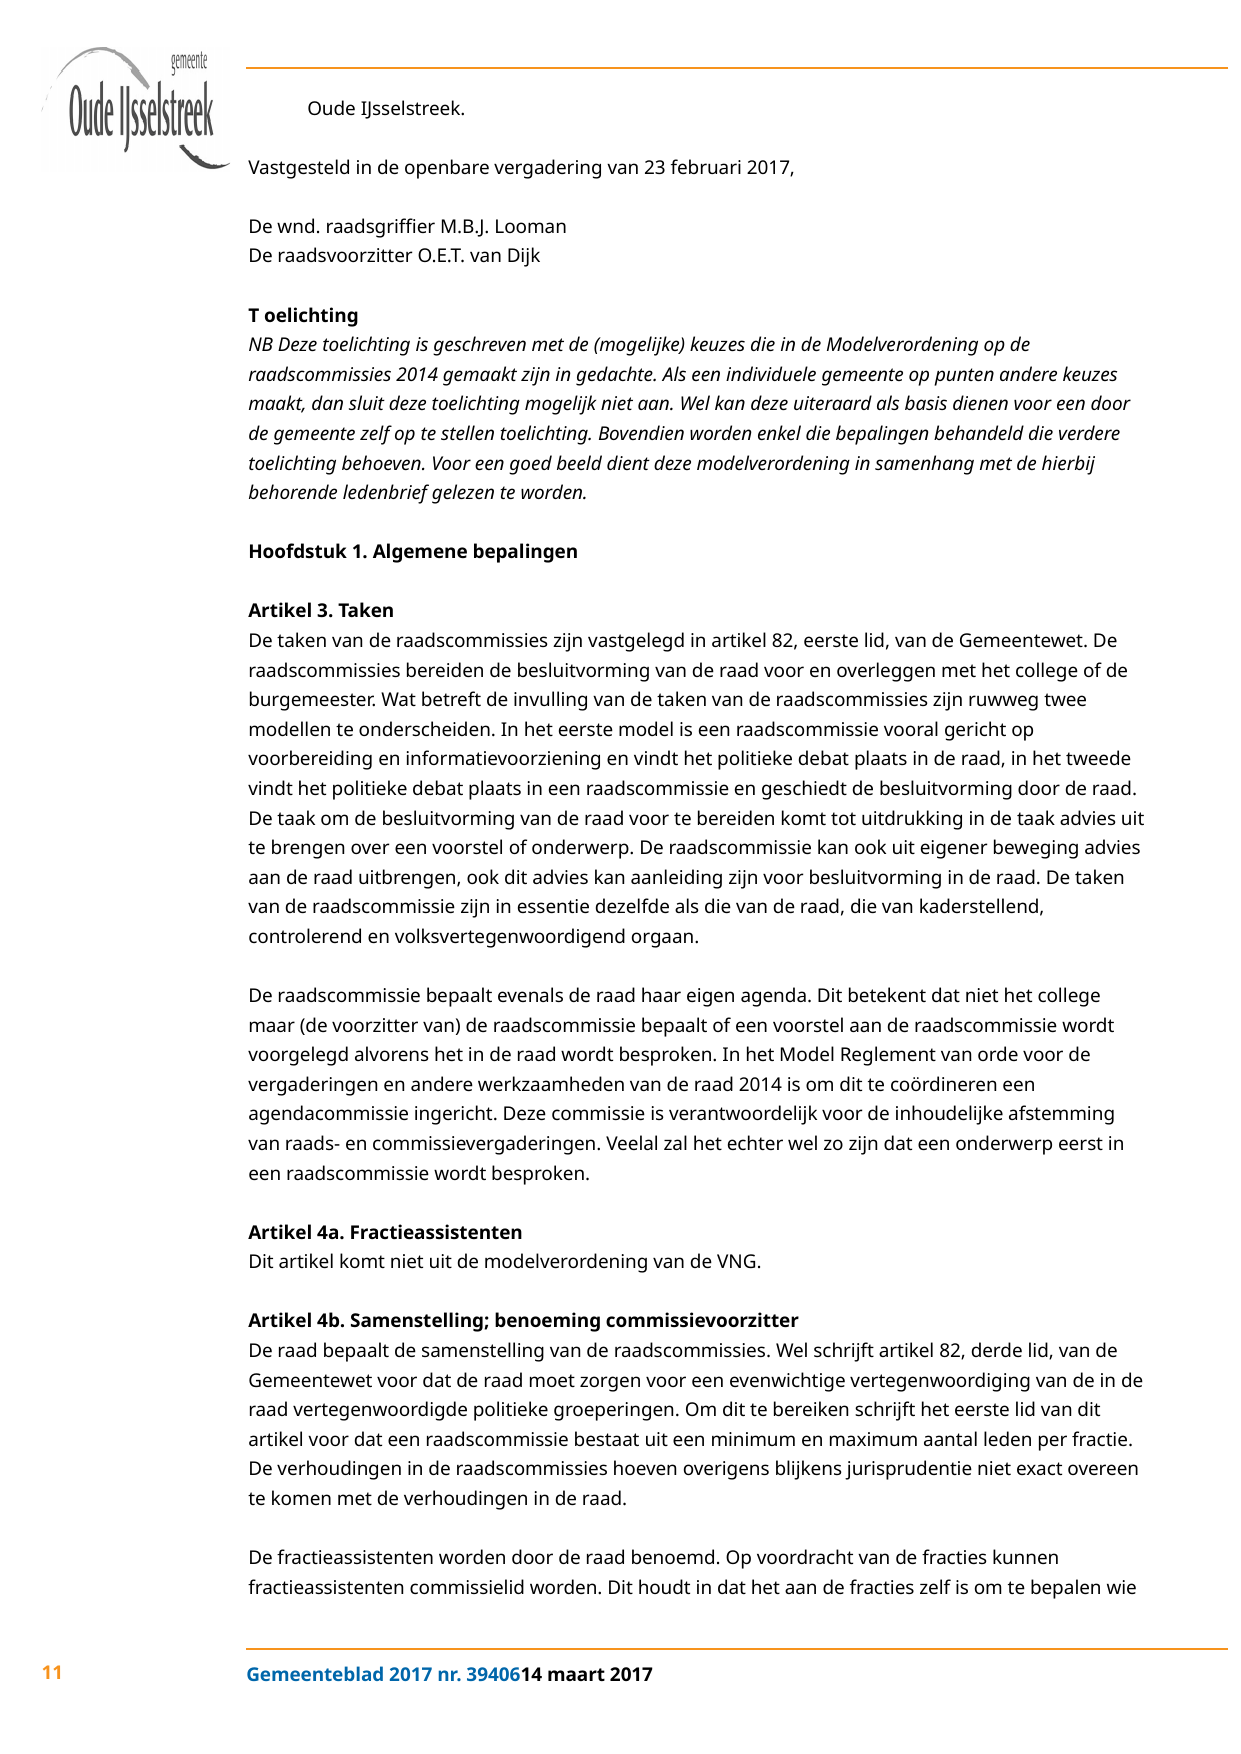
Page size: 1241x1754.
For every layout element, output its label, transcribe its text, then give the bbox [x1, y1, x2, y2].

text Artikel 3. Taken [248, 598, 1152, 623]
text T oelichting [248, 302, 1152, 328]
text De taak om de besluitvorming van de raad voor te bereiden komt tot uitdrukking in de taak advies uit te brengen over een voorstel of onderwerp. De raadscommissie kan ook uit eigener beweging advies aan de raad uitbrengen, ook dit advies kan aanleiding zijn voor besluitvorming in de raad. De taken van de raadscommissie zijn in essentie dezelfde als die van de raad, die van kaderstellend, controlerend en volksvertegenwoordigend orgaan. [248, 805, 1152, 949]
text De wnd. raadsgriffier M.B.J. Looman [248, 213, 1152, 239]
text Vastgesteld in de openbare vergadering van 23 februari 2017, [248, 154, 1152, 180]
text Dit artikel komt niet uit de modelverordening van de VNG. [248, 1248, 1152, 1274]
text De raad bepaalt de samenstelling van de raadscommissies. Wel schrijft artikel 82, derde lid, van de Gemeentewet voor dat de raad moet zorgen voor een evenwichtige vertegenwoordiging van de in de raad vertegenwoordigde politieke groeperingen. Om dit te bereiken schrijft het eerste lid van dit artikel voor dat een raadscommissie bestaat uit een minimum en maximum aantal leden per fractie. De verhoudingen in de raadscommissies hoeven overigens blijkens jurisprudentie niet exact overeen te komen met de verhoudingen in de raad. [248, 1337, 1152, 1511]
text De fractieassistenten worden door de raad benoemd. Op voordracht van de fracties kunnen fractieassistenten commissielid worden. Dit houdt in dat het aan de fracties zelf is om te bepalen wie [248, 1544, 1152, 1600]
text NB Deze toelichting is geschreven met de (mogelijke) keuzes die in de Modelverordening op de raadscommissies 2014 gemaakt zijn in gedachte. Als een individuele gemeente op punten andere keuzes maakt, dan sluit deze toelichting mogelijk niet aan. Wel kan deze uiteraard als basis dienen voor een door de gemeente zelf op te stellen toelichting. Bovendien worden enkel die bepalingen behandeld die verdere toelichting behoeven. Voor een goed beeld dient deze modelverordening in samenhang met de hierbij behorende ledenbrief gelezen te worden. [248, 331, 1152, 505]
text Hoofdstuk 1. Algemene bepalingen [248, 538, 1152, 564]
text De raadscommissie bepaalt evenals de raad haar eigen agenda. Dit betekent dat niet het college maar (de voorzitter van) de raadscommissie bepaalt of een voorstel aan de raadscommissie wordt voorgelegd alvorens het in de raad wordt besproken. In het Model Reglement van orde voor de vergaderingen en andere werkzaamheden van de raad 2014 is om dit te coördineren een agendacommissie ingericht. Deze commissie is verantwoordelijk voor de inhoudelijke afstemming van raads- en commissievergaderingen. Veelal zal het echter wel zo zijn dat een onderwerp eerst in een raadscommissie wordt besproken. [248, 982, 1152, 1186]
text Artikel 4a. Fractieassistenten [248, 1219, 1152, 1245]
text De taken van de raadscommissies zijn vastgelegd in artikel 82, eerste lid, van de Gemeentewet. De raadscommissies bereiden de besluitvorming van de raad voor en overleggen met het college of de burgemeester. Wat betreft de invulling van de taken van de raadscommissies zijn ruwweg twee modellen te onderscheiden. In het eerste model is een raadscommissie vooral gericht op voorbereiding en informatievoorziening en vindt het politieke debat plaats in de raad, in het tweede vindt het politieke debat plaats in een raadscommissie en geschiedt de besluitvorming door de raad. [248, 627, 1152, 801]
text Artikel 4b. Samenstelling; benoeming commissievoorzitter [248, 1308, 1152, 1333]
list Oude IJsselstreek. [248, 95, 1152, 121]
picture [41, 47, 231, 172]
text De raadsvoorzitter O.E.T. van Dijk [248, 243, 1152, 268]
